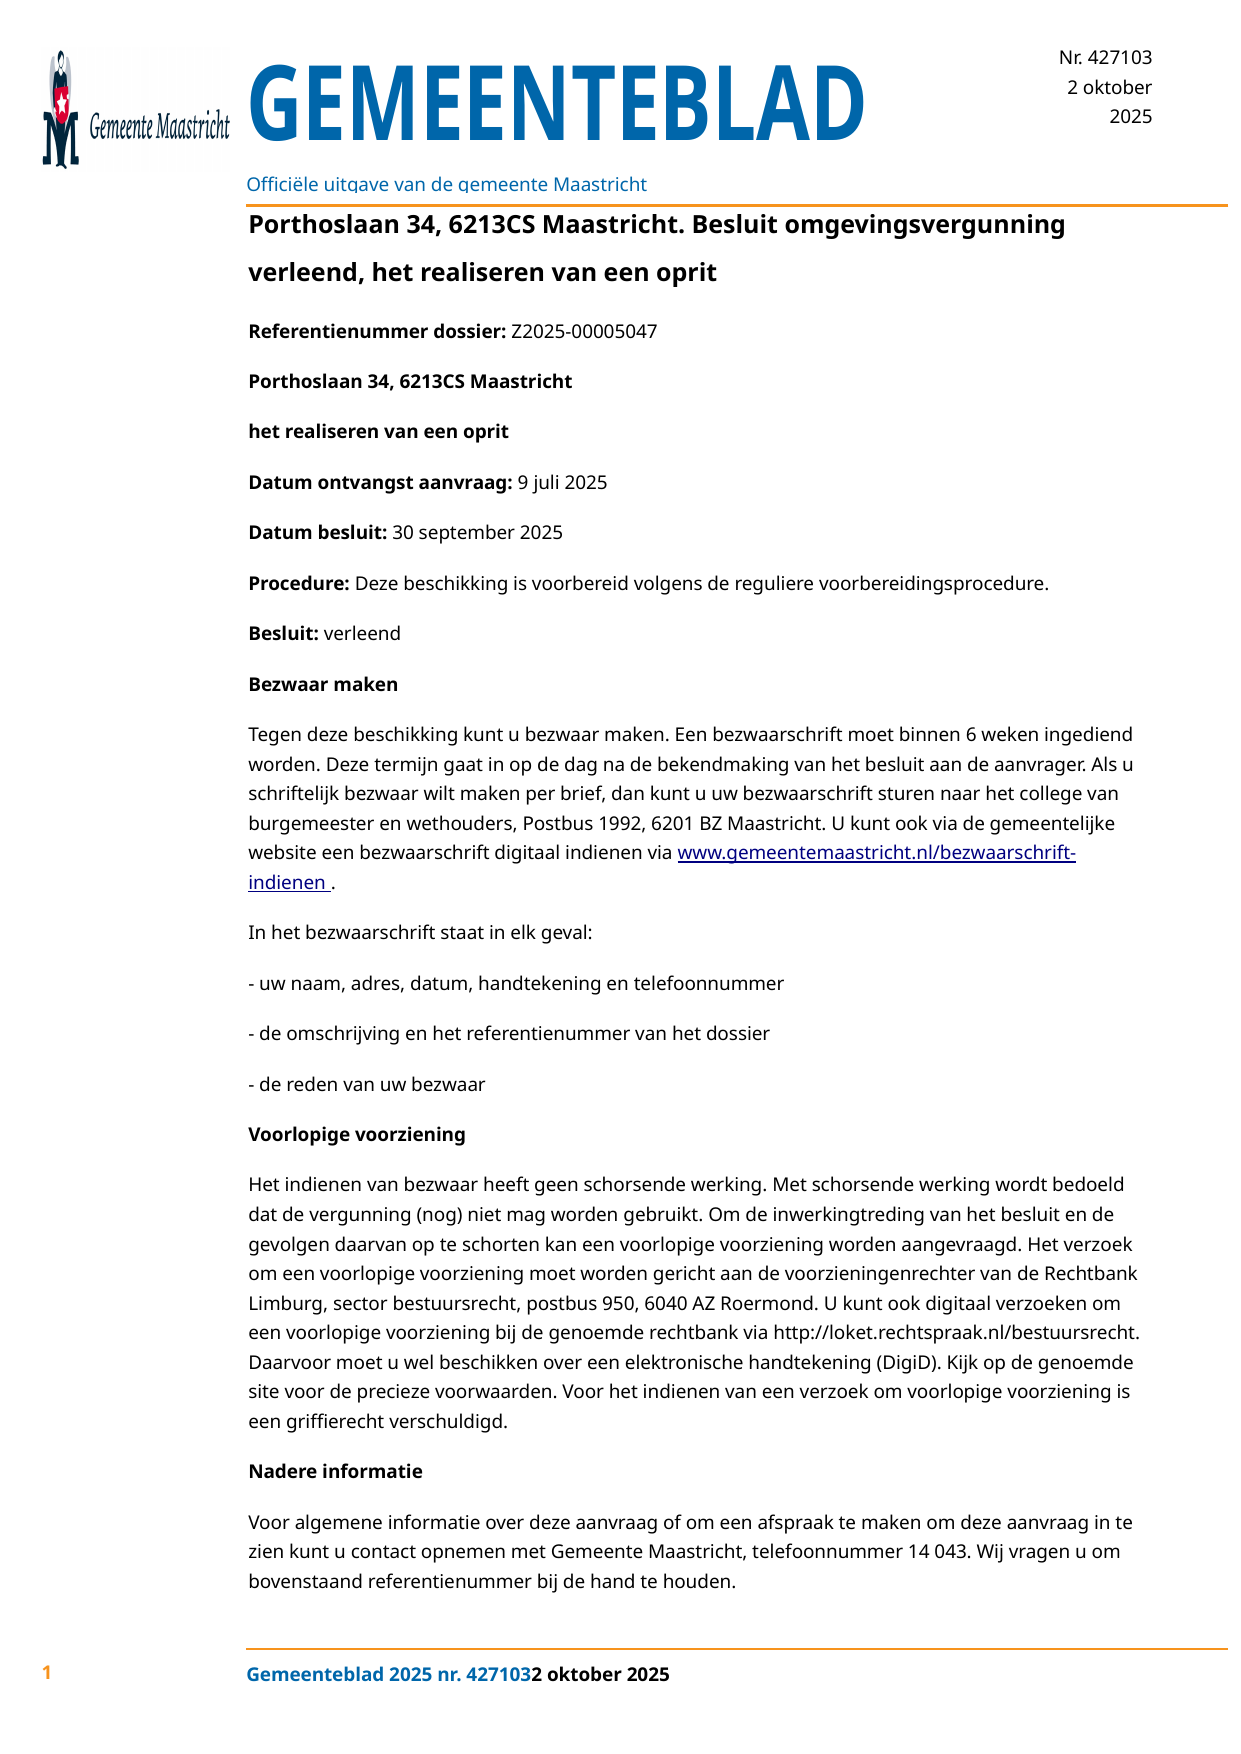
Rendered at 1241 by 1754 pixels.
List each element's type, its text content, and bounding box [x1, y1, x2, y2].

text In het bezwaarschrift staat in elk geval: [248, 919, 1152, 945]
text Datum ontvangst aanvraag: 9 juli 2025 [248, 469, 1152, 495]
text Bezwaar maken [248, 671, 1152, 697]
picture [41, 47, 231, 172]
text Besluit: verleend [248, 620, 1152, 646]
text Datum besluit: 30 september 2025 [248, 519, 1152, 545]
text Porthoslaan 34, 6213CS Maastricht [248, 368, 1152, 394]
text Tegen deze beschikking kunt u bezwaar maken. Een bezwaarschrift moet binnen 6 weken ingediend worden. Deze termijn gaat in op de dag na de bekendmaking van het besluit aan de aanvrager. Als u schriftelijk bezwaar wilt maken per brief, dan kunt u uw bezwaarschrift sturen naar het college van burgemeester en wethouders, Postbus 1992, 6201 BZ Maastricht. U kunt ook via de gemeentelijke website een bezwaarschrift digitaal indienen via www.gemeentemaastricht.nl/bezwaarschrift-indienen . [248, 721, 1152, 895]
text - de reden van uw bezwaar [248, 1071, 1152, 1097]
text - uw naam, adres, datum, handtekening en telefoonnummer [248, 970, 1152, 996]
text Porthoslaan 34, 6213CS Maastricht. Besluit omgevingsvergunning verleend, het realiseren van een oprit [248, 207, 1152, 288]
text het realiseren van een oprit [248, 419, 1152, 444]
text Referentienummer dossier: Z2025-00005047 [248, 318, 1152, 344]
text Nadere informatie [248, 1459, 1152, 1484]
text Het indienen van bezwaar heeft geen schorsende werking. Met schorsende werking wordt bedoeld dat de vergunning (nog) niet mag worden gebruikt. Om de inwerkingtreding van het besluit en de gevolgen daarvan op te schorten kan een voorlopige voorziening worden aangevraagd. Het verzoek om een voorlopige voorziening moet worden gericht aan de voorzieningenrechter van de Rechtbank Limburg, sector bestuursrecht, postbus 950, 6040 AZ Roermond. U kunt ook digitaal verzoeken om een voorlopige voorziening bij de genoemde rechtbank via http://loket.rechtspraak.nl/bestuursrecht. Daarvoor moet u wel beschikken over een elektronische handtekening (DigiD). Kijk op de genoemde site voor de precieze voorwaarden. Voor het indienen van een verzoek om voorlopige voorziening is een griffierecht verschuldigd. [248, 1172, 1152, 1434]
text Procedure: Deze beschikking is voorbereid volgens de reguliere voorbereidingsprocedure. [248, 570, 1152, 596]
text Voorlopige voorziening [248, 1121, 1152, 1147]
text - de omschrijving en het referentienummer van het dossier [248, 1020, 1152, 1046]
text Voor algemene informatie over deze aanvraag of om een afspraak te maken om deze aanvraag in te zien kunt u contact opnemen met Gemeente Maastricht, telefoonnummer 14 043. Wij vragen u om bovenstaand referentienummer bij de hand te houden. [248, 1509, 1152, 1594]
